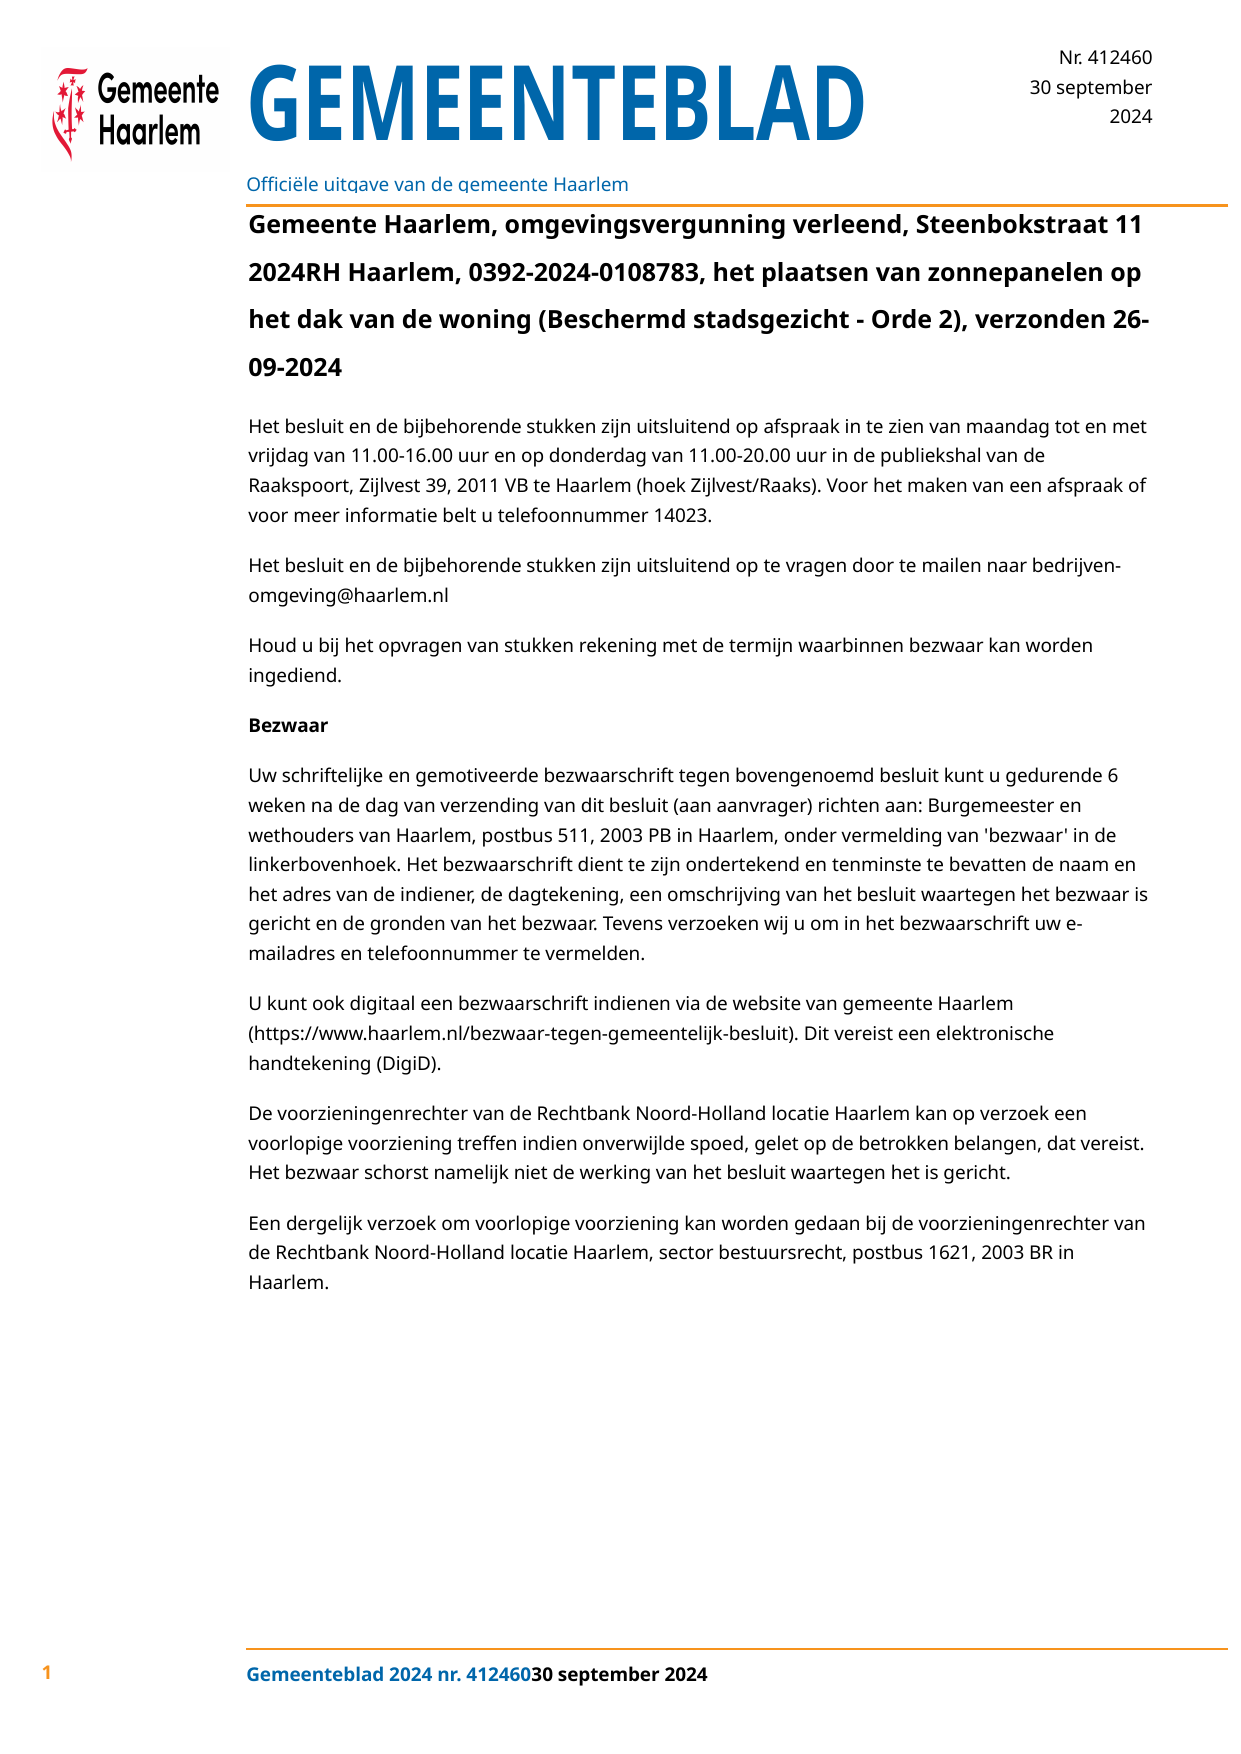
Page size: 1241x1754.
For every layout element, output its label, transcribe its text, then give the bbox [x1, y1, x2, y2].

text Uw schriftelijke en gemotiveerde bezwaarschrift tegen bovengenoemd besluit kunt u gedurende 6 weken na de dag van verzending van dit besluit (aan aanvrager) richten aan: Burgemeester en wethouders van Haarlem, postbus 511, 2003 PB in Haarlem, onder vermelding van 'bezwaar' in de linkerbovenhoek. Het bezwaarschrift dient te zijn ondertekend en tenminste te bevatten de naam en het adres van de indiener, de dagtekening, een omschrijving van het besluit waartegen het bezwaar is gericht en de gronden van het bezwaar. Tevens verzoeken wij u om in het bezwaarschrift uw e-mailadres en telefoonnummer te vermelden. [248, 763, 1152, 966]
text Het besluit en de bijbehorende stukken zijn uitsluitend op afspraak in te zien van maandag tot en met vrijdag van 11.00-16.00 uur en op donderdag van 11.00-20.00 uur in de publiekshal van de Raakspoort, Zijlvest 39, 2011 VB te Haarlem (hoek Zijlvest/Raaks). Voor het maken van een afspraak of voor meer informatie belt u telefoonnummer 14023. [248, 413, 1152, 528]
text Een dergelijk verzoek om voorlopige voorziening kan worden gedaan bij de voorzieningenrechter van de Rechtbank Noord-Holland locatie Haarlem, sector bestuursrecht, postbus 1621, 2003 BR in Haarlem. [248, 1210, 1152, 1295]
text Houd u bij het opvragen van stukken rekening met de termijn waarbinnen bezwaar kan worden ingediend. [248, 632, 1152, 688]
picture [41, 47, 231, 172]
text U kunt ook digitaal een bezwaarschrift indienen via de website van gemeente Haarlem (https://www.haarlem.nl/bezwaar-tegen-gemeentelijk-besluit). Dit vereist een elektronische handtekening (DigiD). [248, 991, 1152, 1076]
text Het besluit en de bijbehorende stukken zijn uitsluitend op te vragen door te mailen naar bedrijven-omgeving@haarlem.nl [248, 552, 1152, 608]
text Bezwaar [248, 712, 1152, 738]
text Gemeente Haarlem, omgevingsvergunning verleend, Steenbokstraat 11 2024RH Haarlem, 0392-2024-0108783, het plaatsen van zonnepanelen op het dak van de woning (Beschermd stadsgezicht - Orde 2), verzonden 26-09-2024 [248, 207, 1152, 384]
text De voorzieningenrechter van de Rechtbank Noord-Holland locatie Haarlem kan op verzoek een voorlopige voorziening treffen indien onverwijlde spoed, gelet op de betrokken belangen, dat vereist. Het bezwaar schorst namelijk niet de werking van het besluit waartegen het is gericht. [248, 1100, 1152, 1185]
